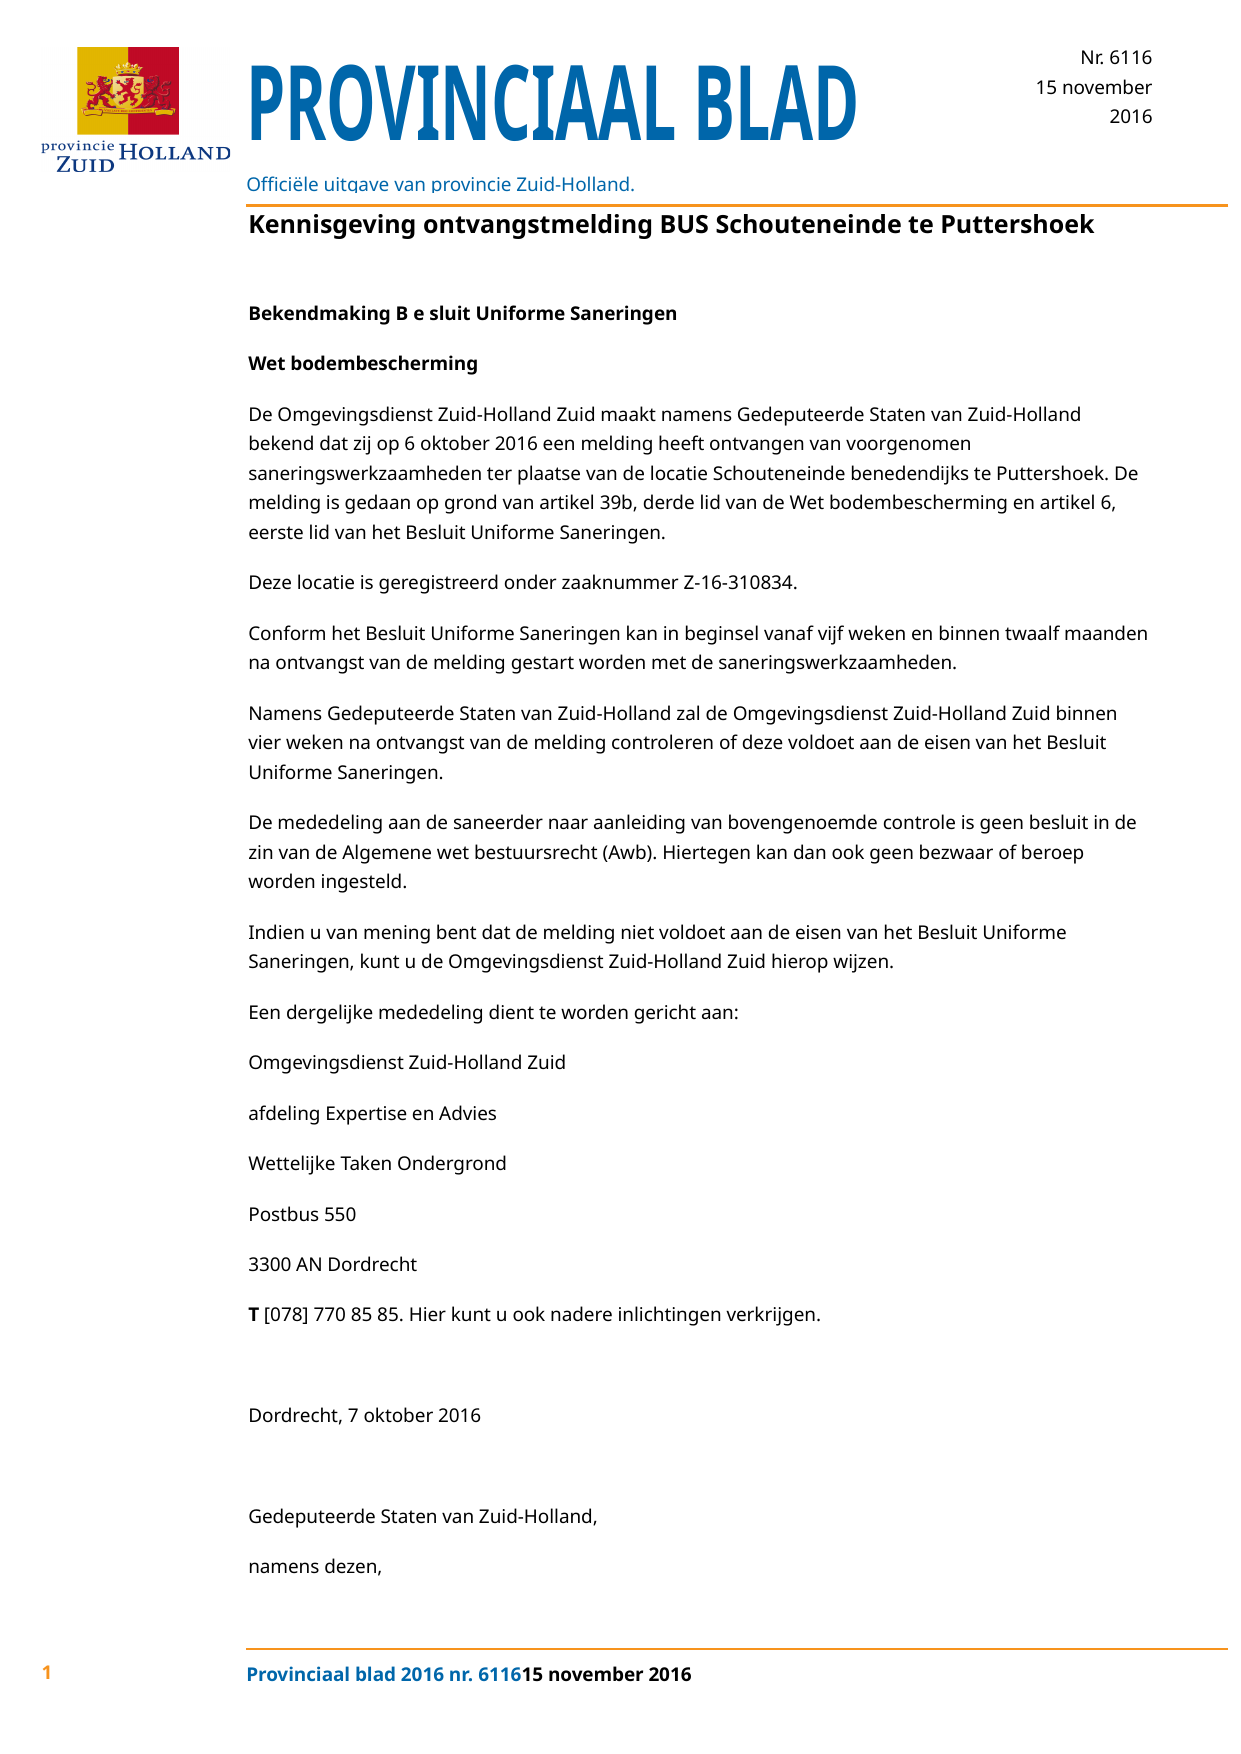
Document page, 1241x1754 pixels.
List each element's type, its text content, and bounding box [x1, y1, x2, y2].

text namens dezen, [248, 1554, 1152, 1579]
text Bekendmaking B e sluit Uniforme Saneringen [248, 300, 1152, 326]
text Namens Gedeputeerde Staten van Zuid-Holland zal de Omgevingsdienst Zuid-Holland Zuid binnen vier weken na ontvangst van de melding controleren of deze voldoet aan de eisen van het Besluit Uniforme Saneringen. [248, 700, 1152, 785]
text De mededeling aan de saneerder naar aanleiding van bovengenoemde controle is geen besluit in de zin van de Algemene wet bestuursrecht (Awb). Hiertegen kan dan ook geen bezwaar of beroep worden ingesteld. [248, 809, 1152, 894]
text 3300 AN Dordrecht [248, 1251, 1152, 1277]
text Conform het Besluit Uniforme Saneringen kan in beginsel vanaf vijf weken en binnen twaalf maanden na ontvangst van de melding gestart worden met de saneringswerkzaamheden. [248, 620, 1152, 675]
text Gedeputeerde Staten van Zuid-Holland, [248, 1503, 1152, 1529]
text T [078] 770 85 85. Hier kunt u ook nadere inlichtingen verkrijgen. [248, 1302, 1152, 1327]
text Indien u van mening bent dat de melding niet voldoet aan de eisen van het Besluit Uniforme Saneringen, kunt u de Omgevingsdienst Zuid-Holland Zuid hierop wijzen. [248, 919, 1152, 974]
text Omgevingsdienst Zuid-Holland Zuid [248, 1049, 1152, 1075]
text Kennisgeving ontvangstmelding BUS Schouteneinde te Puttershoek [248, 207, 1152, 241]
text Wettelijke Taken Ondergrond [248, 1150, 1152, 1176]
text afdeling Expertise en Advies [248, 1100, 1152, 1126]
text Wet bodembescherming [248, 350, 1152, 376]
text Dordrecht, 7 oktober 2016 [248, 1402, 1152, 1428]
picture [41, 47, 231, 172]
text Postbus 550 [248, 1201, 1152, 1226]
text De Omgevingsdienst Zuid-Holland Zuid maakt namens Gedeputeerde Staten van Zuid-Holland bekend dat zij op 6 oktober 2016 een melding heeft ontvangen van voorgenomen saneringswerkzaamheden ter plaatse van de locatie Schouteneinde benedendijks te Puttershoek. De melding is gedaan op grond van artikel 39b, derde lid van de Wet bodembescherming en artikel 6, eerste lid van het Besluit Uniforme Saneringen. [248, 401, 1152, 545]
text Deze locatie is geregistreerd onder zaaknummer Z-16-310834. [248, 569, 1152, 595]
text Een dergelijke mededeling dient te worden gericht aan: [248, 999, 1152, 1025]
